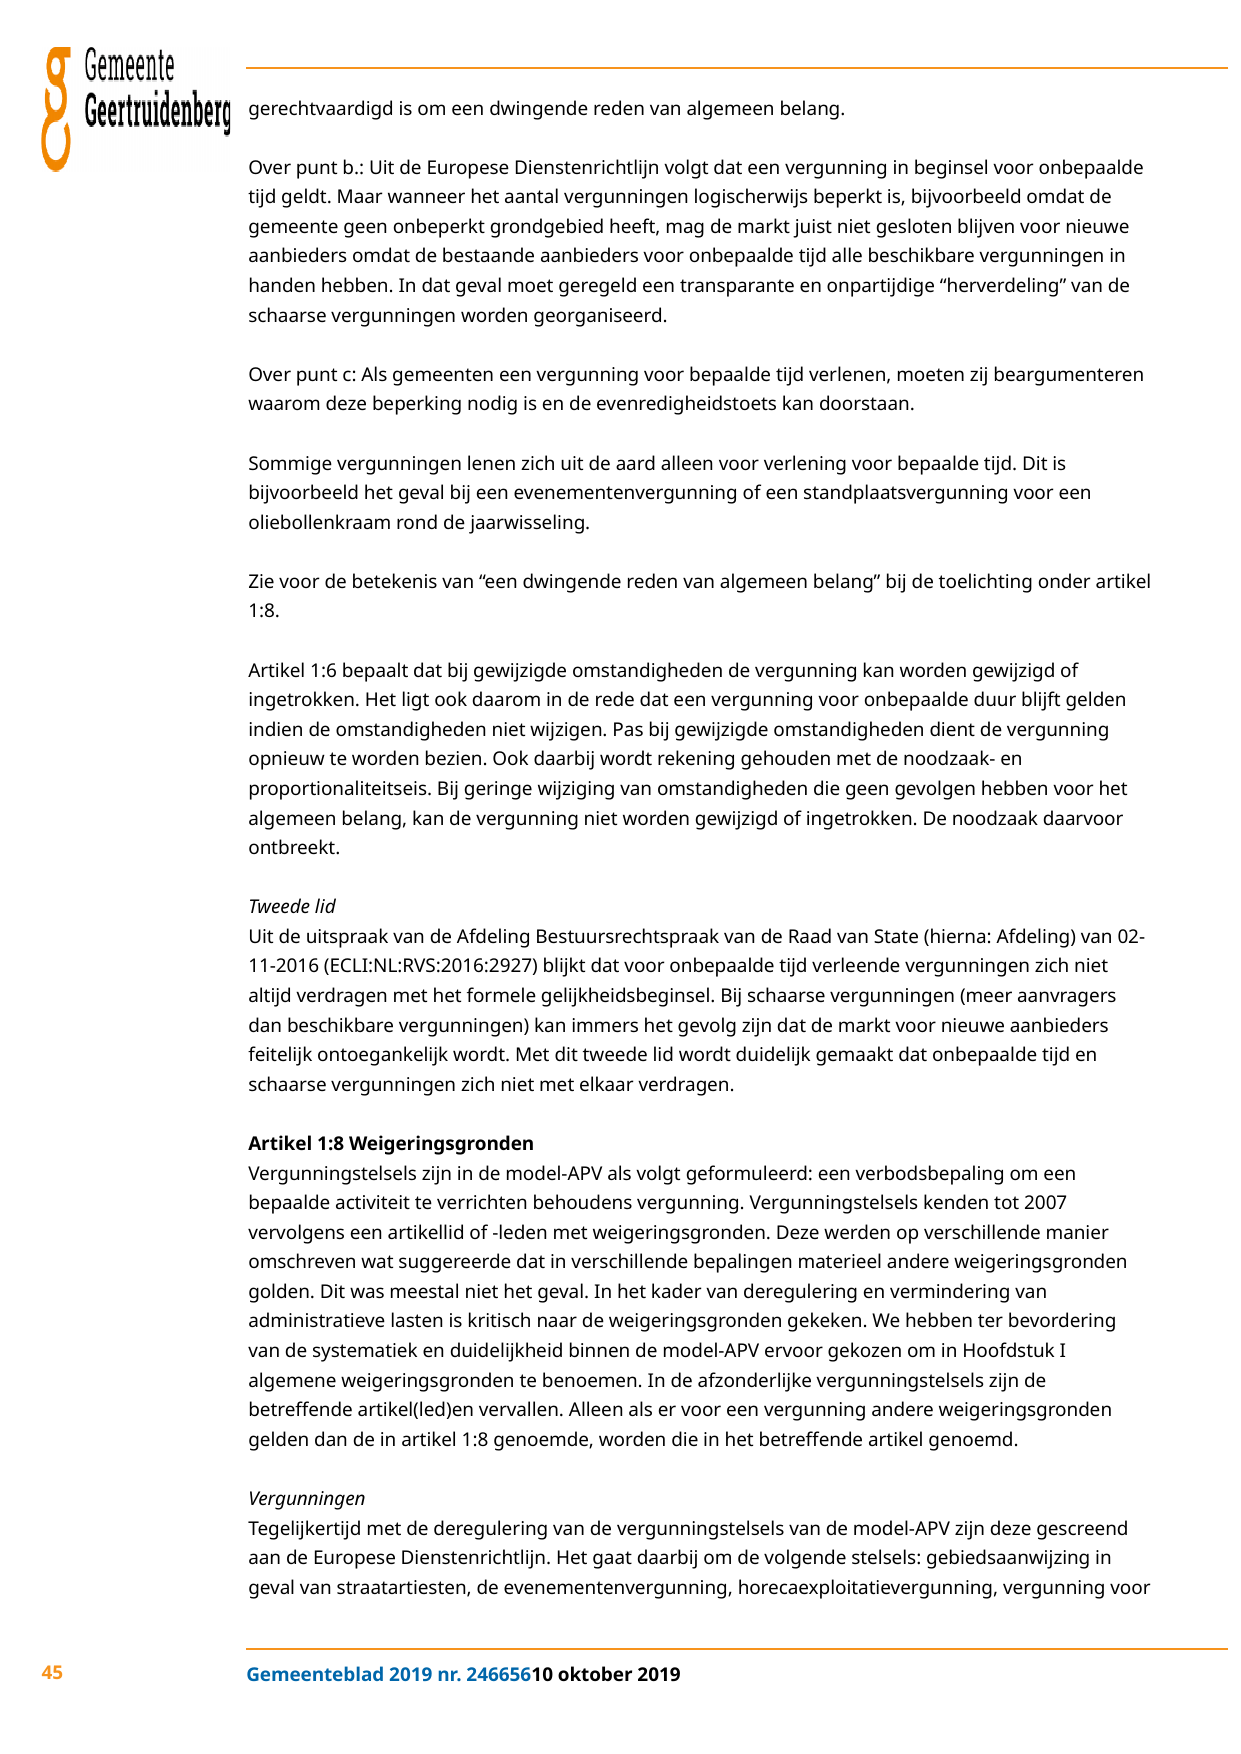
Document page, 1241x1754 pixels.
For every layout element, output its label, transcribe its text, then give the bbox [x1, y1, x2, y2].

text Over punt c: Als gemeenten een vergunning voor bepaalde tijd verlenen, moeten zij beargumenteren waarom deze beperking nodig is en de evenredigheidstoets kan doorstaan. [248, 361, 1152, 416]
text Tweede lid [248, 893, 1152, 919]
text Artikel 1:8 Weigeringsgronden [248, 1130, 1152, 1156]
text Vergunningstelsels zijn in de model-APV als volgt geformuleerd: een verbodsbepaling om een bepaalde activiteit te verrichten behoudens vergunning. Vergunningstelsels kenden tot 2007 vervolgens een artikellid of -leden met weigeringsgronden. Deze werden op verschillende manier omschreven wat suggereerde dat in verschillende bepalingen materieel andere weigeringsgronden golden. Dit was meestal niet het geval. In het kader van deregulering en vermindering van administratieve lasten is kritisch naar de weigeringsgronden gekeken. We hebben ter bevordering van de systematiek en duidelijkheid binnen de model-APV ervoor gekozen om in Hoofdstuk I algemene weigeringsgronden te benoemen. In de afzonderlijke vergunningstelsels zijn de betreffende artikel(led)en vervallen. Alleen als er voor een vergunning andere weigeringsgronden gelden dan de in artikel 1:8 genoemde, worden die in het betreffende artikel genoemd. [248, 1160, 1152, 1452]
text Vergunningen [248, 1485, 1152, 1511]
text Tegelijkertijd met de deregulering van de vergunningstelsels van de model-APV zijn deze gescreend aan de Europese Dienstenrichtlijn. Het gaat daarbij om de volgende stelsels: gebiedsaanwijzing in geval van straatartiesten, de evenementenvergunning, horecaexploitatievergunning, vergunning voor [248, 1515, 1152, 1600]
picture [41, 47, 231, 172]
text Over punt b.: Uit de Europese Dienstenrichtlijn volgt dat een vergunning in beginsel voor onbepaalde tijd geldt. Maar wanneer het aantal vergunningen logischerwijs beperkt is, bijvoorbeeld omdat de gemeente geen onbeperkt grondgebied heeft, mag de markt juist niet gesloten blijven voor nieuwe aanbieders omdat de bestaande aanbieders voor onbepaalde tijd alle beschikbare vergunningen in handen hebben. In dat geval moet geregeld een transparante en onpartijdige “herverdeling” van de schaarse vergunningen worden georganiseerd. [248, 154, 1152, 328]
text Zie voor de betekenis van “een dwingende reden van algemeen belang” bij de toelichting onder artikel 1:8. [248, 568, 1152, 623]
text Artikel 1:6 bepaalt dat bij gewijzigde omstandigheden de vergunning kan worden gewijzigd of ingetrokken. Het ligt ook daarom in de rede dat een vergunning voor onbepaalde duur blijft gelden indien de omstandigheden niet wijzigen. Pas bij gewijzigde omstandigheden dient de vergunning opnieuw te worden bezien. Ook daarbij wordt rekening gehouden met de noodzaak- en proportionaliteitseis. Bij geringe wijziging van omstandigheden die geen gevolgen hebben voor het algemeen belang, kan de vergunning niet worden gewijzigd of ingetrokken. De noodzaak daarvoor ontbreekt. [248, 657, 1152, 860]
text gerechtvaardigd is om een dwingende reden van algemeen belang. [248, 95, 1152, 121]
text Uit de uitspraak van de Afdeling Bestuursrechtspraak van de Raad van State (hierna: Afdeling) van 02-11-2016 (ECLI:NL:RVS:2016:2927) blijkt dat voor onbepaalde tijd verleende vergunningen zich niet altijd verdragen met het formele gelijkheidsbeginsel. Bij schaarse vergunningen (meer aanvragers dan beschikbare vergunningen) kan immers het gevolg zijn dat de markt voor nieuwe aanbieders feitelijk ontoegankelijk wordt. Met dit tweede lid wordt duidelijk gemaakt dat onbepaalde tijd en schaarse vergunningen zich niet met elkaar verdragen. [248, 923, 1152, 1097]
text Sommige vergunningen lenen zich uit de aard alleen voor verlening voor bepaalde tijd. Dit is bijvoorbeeld het geval bij een evenementenvergunning of een standplaatsvergunning voor een oliebollenkraam rond de jaarwisseling. [248, 450, 1152, 535]
